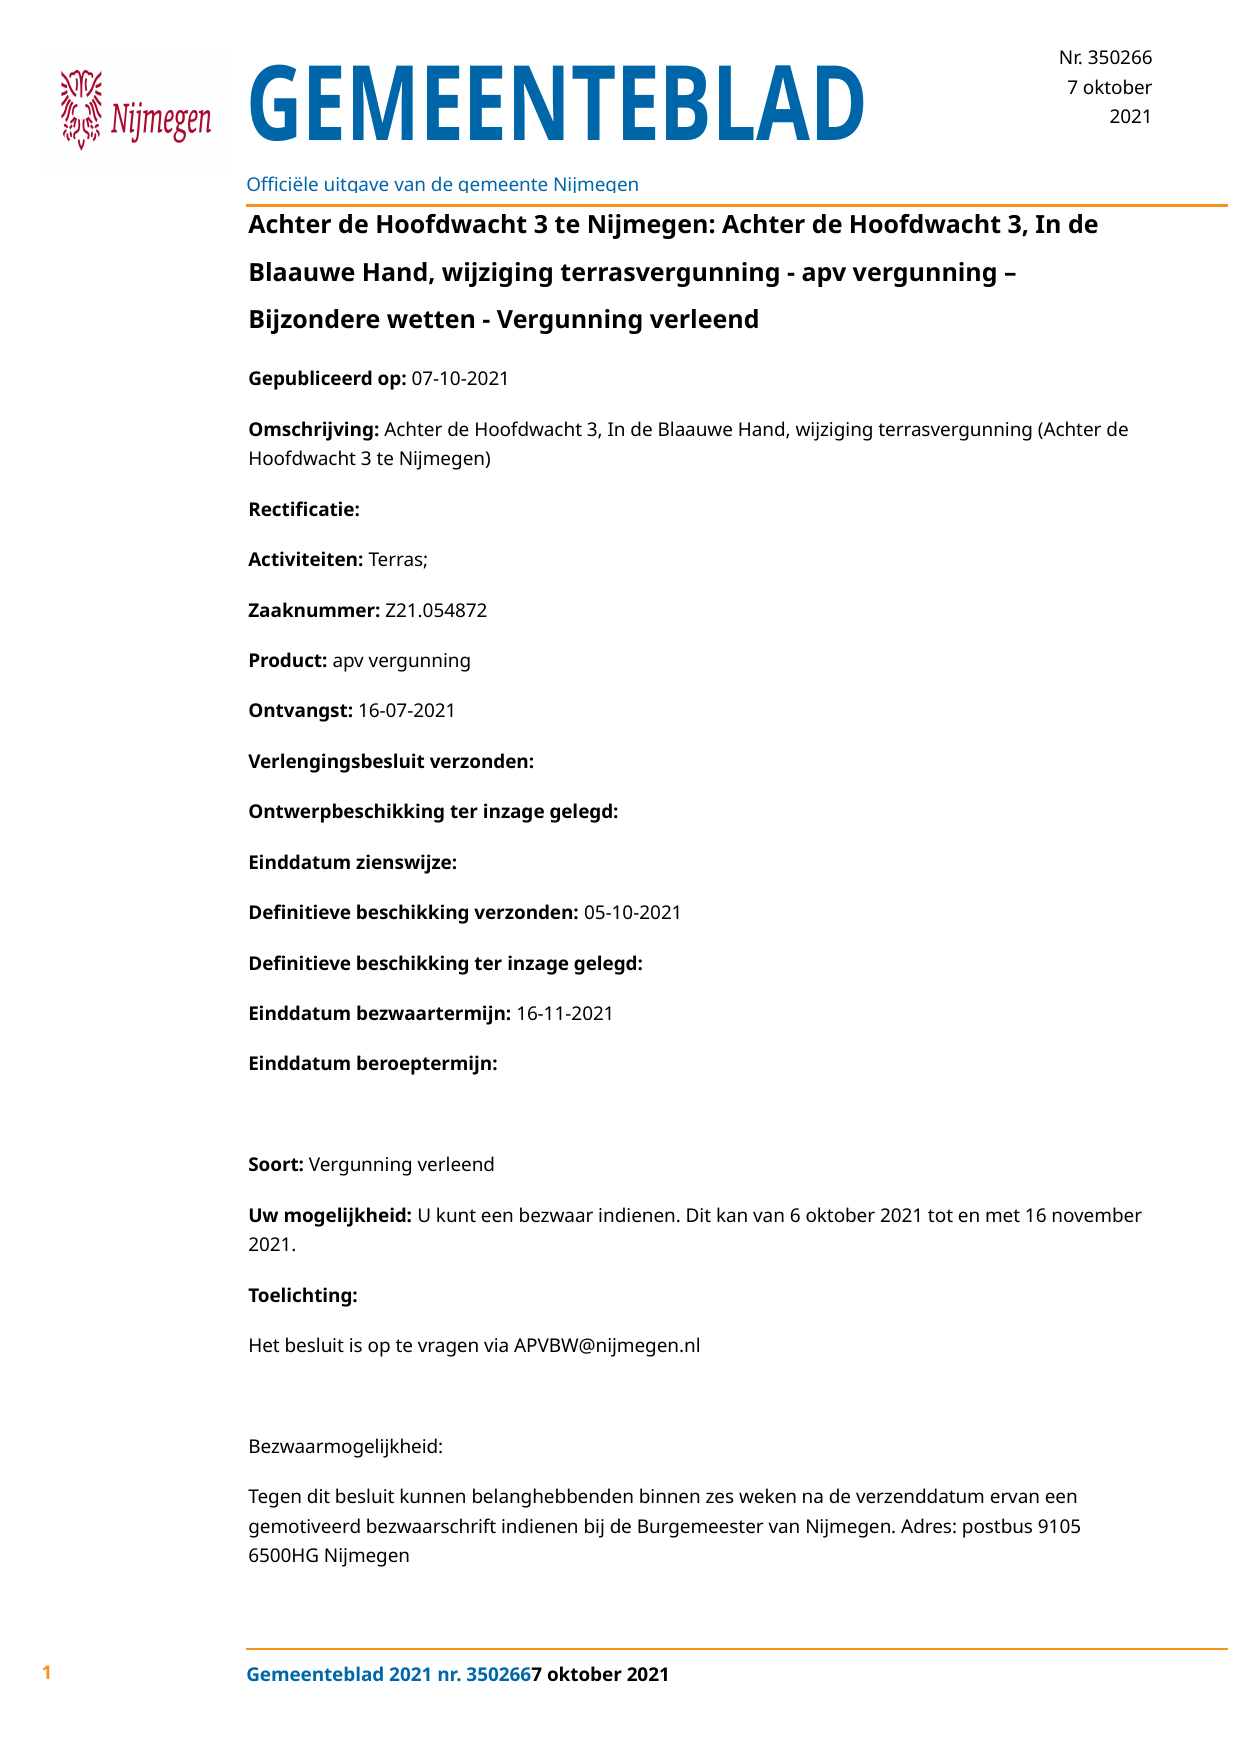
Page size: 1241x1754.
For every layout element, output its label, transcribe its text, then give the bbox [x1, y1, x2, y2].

text Het besluit is op te vragen via APVBW@nijmegen.nl [248, 1332, 1152, 1358]
text Definitieve beschikking ter inzage gelegd: [248, 950, 1152, 975]
text Ontvangst: 16-07-2021 [248, 698, 1152, 723]
text Einddatum beroeptermijn: [248, 1051, 1152, 1076]
text Einddatum bezwaartermijn: 16-11-2021 [248, 1000, 1152, 1026]
picture [41, 47, 231, 172]
text Product: apv vergunning [248, 647, 1152, 673]
text Uw mogelijkheid: U kunt een bezwaar indienen. Dit kan van 6 oktober 2021 tot en met 16 november 2021. [248, 1202, 1152, 1257]
text Omschrijving: Achter de Hoofdwacht 3, In de Blaauwe Hand, wijziging terrasvergunning (Achter de Hoofdwacht 3 te Nijmegen) [248, 416, 1152, 471]
text Activiteiten: Terras; [248, 546, 1152, 572]
text Tegen dit besluit kunnen belanghebbenden binnen zes weken na de verzenddatum ervan een gemotiveerd bezwaarschrift indienen bij de Burgemeester van Nijmegen. Adres: postbus 9105 6500HG Nijmegen [248, 1483, 1152, 1568]
text Rectificatie: [248, 496, 1152, 522]
text Verlengingsbesluit verzonden: [248, 748, 1152, 774]
text Einddatum zienswijze: [248, 849, 1152, 874]
text Definitieve beschikking verzonden: 05-10-2021 [248, 899, 1152, 925]
text Toelichting: [248, 1282, 1152, 1307]
text Zaaknummer: Z21.054872 [248, 597, 1152, 622]
text Ontwerpbeschikking ter inzage gelegd: [248, 798, 1152, 824]
text Soort: Vergunning verleend [248, 1151, 1152, 1177]
text Bezwaarmogelijkheid: [248, 1433, 1152, 1459]
text Achter de Hoofdwacht 3 te Nijmegen: Achter de Hoofdwacht 3, In de Blaauwe Hand, wijziging terrasvergunning - apv vergunning – Bijzondere wetten - Vergunning verleend [248, 207, 1152, 336]
text Gepubliceerd op: 07-10-2021 [248, 366, 1152, 391]
